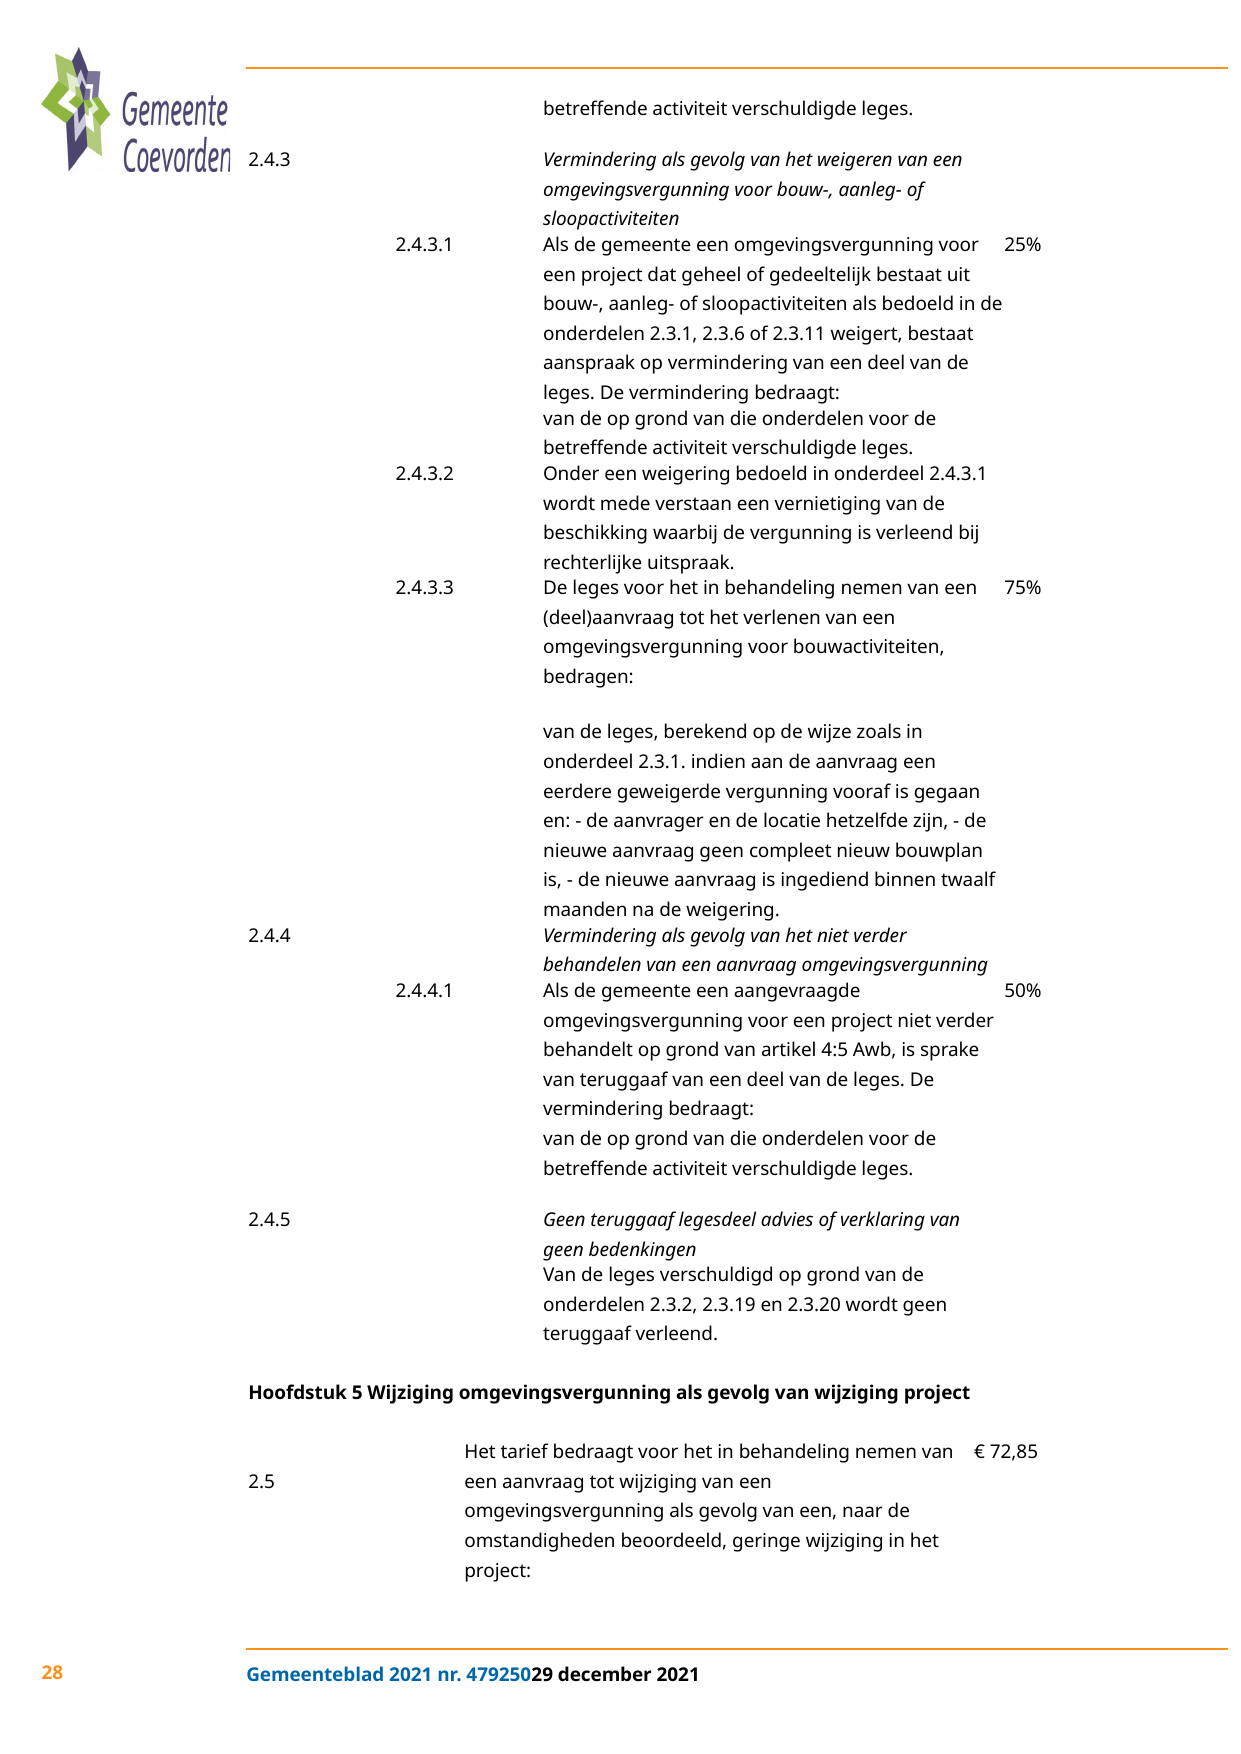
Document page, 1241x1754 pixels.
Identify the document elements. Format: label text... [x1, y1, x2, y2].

table_cell 2.4.3.2 [395, 460, 543, 574]
picture [41, 47, 231, 172]
table_cell van de op grond van die onderdelen voor de betreffende activiteit verschuldigde leges. [543, 405, 1004, 460]
table_cell Onder een weigering bedoeld in onderdeel 2.4.3.1 wordt mede verstaan een vernietiging van de beschikking waarbij de vergunning is verleend bij rechterlijke uitspraak. [543, 460, 1004, 574]
table_cell [248, 575, 395, 719]
table_cell Geen teruggaaf legesdeel advies of verklaring van geen bedenkingen [543, 1206, 1004, 1261]
table_cell [1004, 146, 1152, 231]
table_cell [395, 121, 543, 146]
table_cell van de leges, berekend op de wijze zoals in onderdeel 2.3.1. indien aan de aanvraag een eerdere geweigerde vergunning vooraf is gegaan en: - de aanvrager en de locatie hetzelfde zijn, - de nieuwe aanvraag geen compleet nieuw bouwplan is, - de nieuwe aanvraag is ingediend binnen twaalf maanden na de weigering. [543, 719, 1004, 922]
table_cell [395, 719, 543, 922]
table_cell [395, 1206, 543, 1261]
table_cell [1004, 1261, 1152, 1346]
table_cell 2.4.3.1 [395, 231, 543, 405]
table_cell [1004, 719, 1152, 922]
table_cell [1004, 1206, 1152, 1261]
table_cell 2.4.5 [248, 1206, 395, 1261]
table_cell [248, 460, 395, 574]
table_cell [395, 1261, 543, 1346]
table_cell [1004, 95, 1152, 121]
table_cell [248, 1180, 395, 1206]
table_cell [248, 405, 395, 460]
table_cell 75% [1004, 575, 1152, 719]
table_cell De leges voor het in behandeling nemen van een (deel)aanvraag tot het verlenen van een omgevingsvergunning voor bouwactiviteiten, bedragen: [543, 575, 1004, 719]
table_cell [248, 231, 395, 405]
table_cell [1004, 121, 1152, 146]
table_cell Als de gemeente een omgevingsvergunning voor een project dat geheel of gedeeltelijk bestaat uit bouw-, aanleg- of sloopactiviteiten als bedoeld in de onderdelen 2.3.1, 2.3.6 of 2.3.11 weigert, bestaat aanspraak op vermindering van een deel van de leges. De vermindering bedraagt: [543, 231, 1004, 405]
table_cell [248, 719, 395, 922]
table_cell [248, 121, 395, 146]
table_cell [248, 95, 395, 121]
table_cell 2.4.4.1 [395, 977, 543, 1180]
table_cell 2.4.3.3 [395, 575, 543, 719]
table_cell [395, 922, 543, 977]
table_cell [248, 1261, 395, 1346]
table_cell [395, 405, 543, 460]
table_cell [1004, 405, 1152, 460]
table_header Het tarief bedraagt voor het in behandeling nemen van een aanvraag tot wijziging van een omgevingsvergunning als gevolg van een, naar de omstandigheden beoordeeld, geringe wijziging in het project: [464, 1439, 974, 1582]
table_cell [543, 121, 1004, 146]
table_cell [1004, 1180, 1152, 1206]
table_cell [543, 1180, 1004, 1206]
table_cell [395, 146, 543, 231]
table_cell 2.4.3 [248, 146, 395, 231]
table_cell betreffende activiteit verschuldigde leges. [543, 95, 1004, 121]
table_cell 50% [1004, 977, 1152, 1180]
table_cell [395, 95, 543, 121]
table_cell [395, 1180, 543, 1206]
table_cell Als de gemeente een aangevraagde omgevingsvergunning voor een project niet verder behandelt op grond van artikel 4:5 Awb, is sprake van teruggaaf van een deel van de leges. De vermindering bedraagt: van de op grond van die onderdelen voor de betreffende activiteit verschuldigde leges. [543, 977, 1004, 1180]
table_cell Van de leges verschuldigd op grond van de onderdelen 2.3.2, 2.3.19 en 2.3.20 wordt geen teruggaaf verleend. [543, 1261, 1004, 1346]
table_cell 25% [1004, 231, 1152, 405]
table_header 2.5 [248, 1439, 464, 1582]
table_cell [1004, 922, 1152, 977]
table_cell [248, 977, 395, 1180]
text Hoofdstuk 5 Wijziging omgevingsvergunning als gevolg van wijziging project [248, 1379, 1152, 1405]
table_header € 72,85 [974, 1439, 1152, 1582]
table_cell [1004, 460, 1152, 574]
table_cell Vermindering als gevolg van het weigeren van een omgevingsvergunning voor bouw-, aanleg- of sloopactiviteiten [543, 146, 1004, 231]
table_cell 2.4.4 [248, 922, 395, 977]
table_cell Vermindering als gevolg van het niet verder behandelen van een aanvraag omgevingsvergunning [543, 922, 1004, 977]
